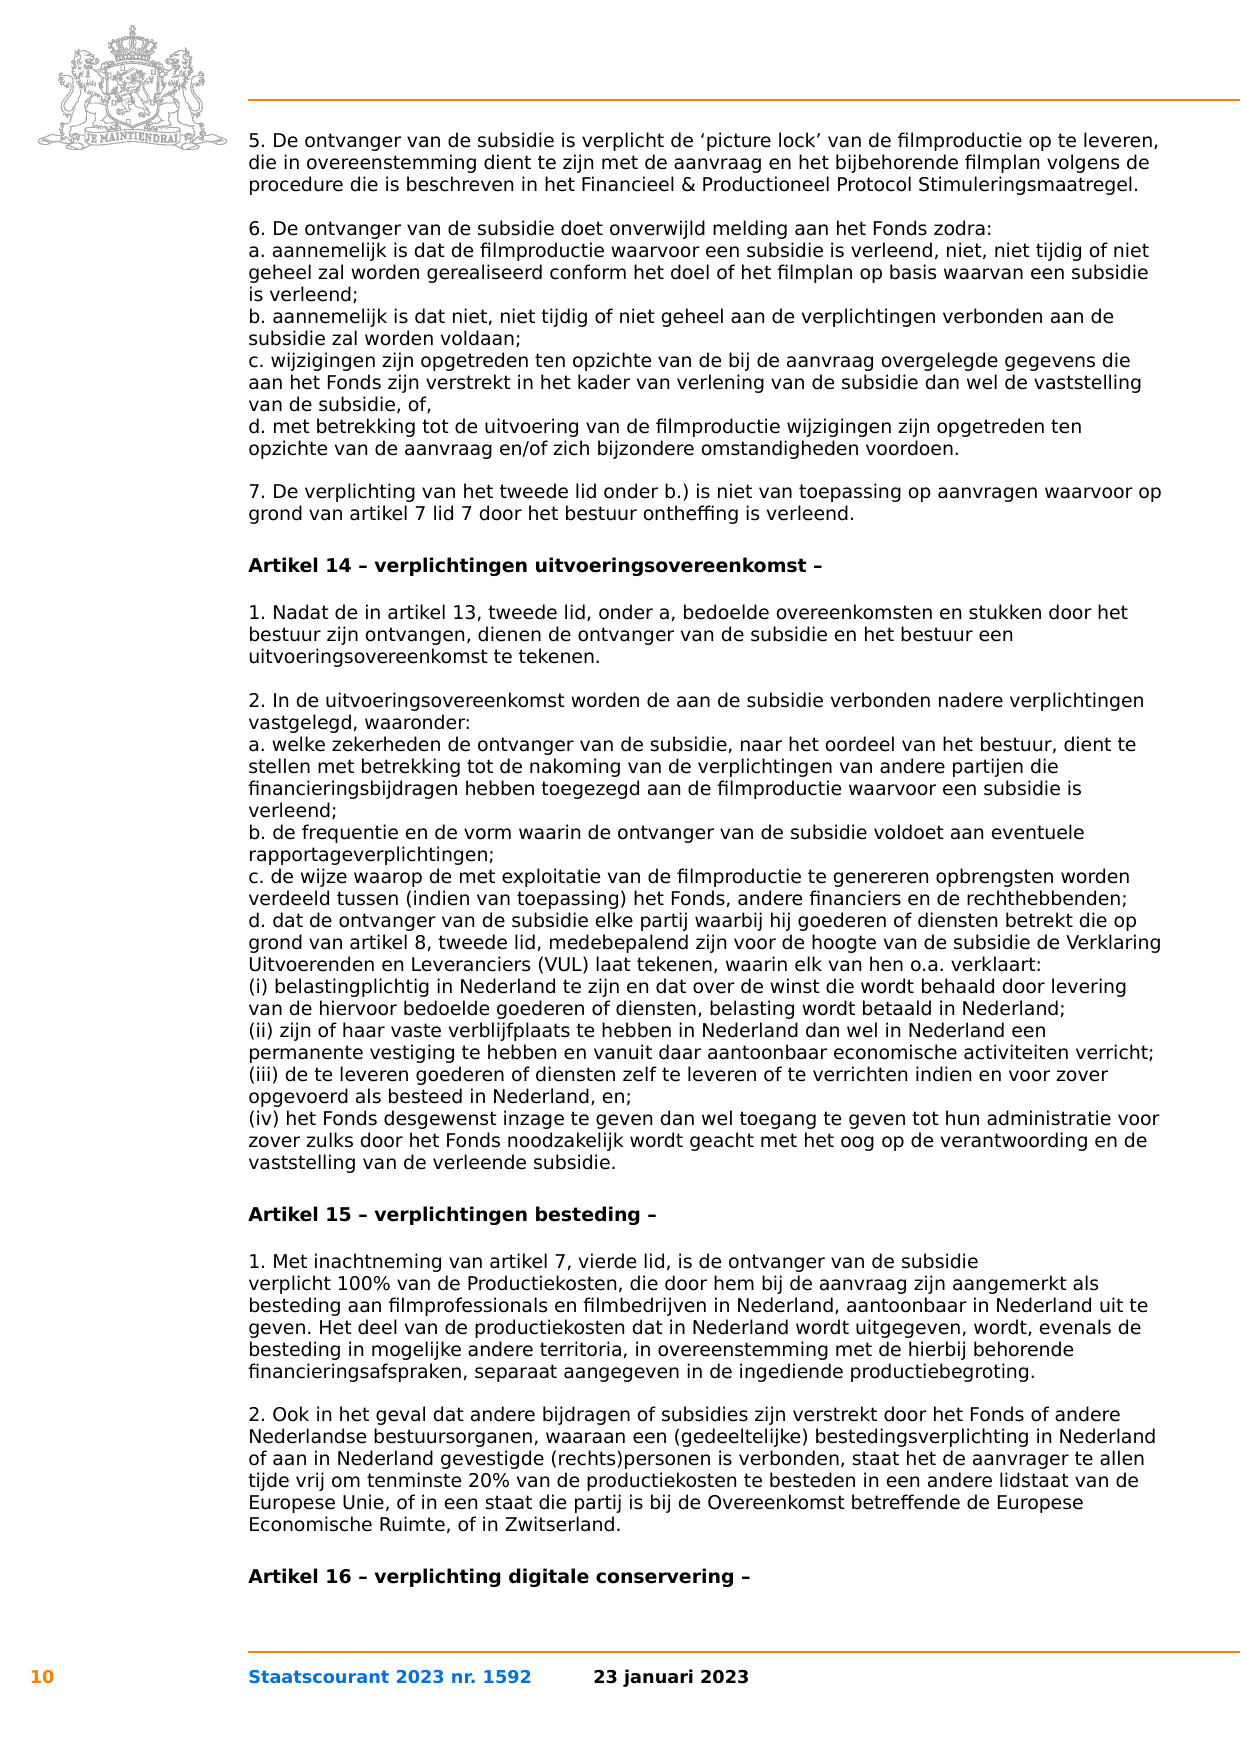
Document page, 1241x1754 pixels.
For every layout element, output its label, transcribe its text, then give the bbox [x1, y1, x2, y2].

text 5. De ontvanger van de subsidie is verplicht de ‘picture lock’ van de filmproductie op te leveren, die in overeenstemming dient te zijn met de aanvraag en het bijbehorende filmplan volgens de procedure die is beschreven in het Financieel & Productioneel Protocol Stimuleringsmaatregel. [248, 130, 1163, 196]
text a. welke zekerheden de ontvanger van de subsidie, naar het oordeel van het bestuur, dient te stellen met betrekking tot de nakoming van de verplichtingen van andere partijen die financieringsbijdragen hebben toegezegd aan de filmproductie waarvoor een subsidie is verleend; [248, 734, 1163, 822]
text 6. De ontvanger van de subsidie doet onverwijld melding aan het Fonds zodra: [248, 218, 1163, 240]
text c. wijzigingen zijn opgetreden ten opzichte van de bij de aanvraag overgelegde gegevens die aan het Fonds zijn verstrekt in het kader van verlening van de subsidie dan wel de vaststelling van de subsidie, of, [248, 349, 1163, 416]
text (ii) zijn of haar vaste verblijfplaats te hebben in Nederland dan wel in Nederland een permanente vestiging te hebben en vanuit daar aantoonbaar economische activiteiten verricht; [248, 1020, 1163, 1064]
text (i) belastingplichtig in Nederland te zijn en dat over de winst die wordt behaald door levering van de hiervoor bedoelde goederen of diensten, belasting wordt betaald in Nederland; [248, 976, 1163, 1020]
text 7. De verplichting van het tweede lid onder b.) is niet van toepassing op aanvragen waarvoor op grond van artikel 7 lid 7 door het bestuur ontheffing is verleend. [248, 481, 1163, 525]
text a. aannemelijk is dat de filmproductie waarvoor een subsidie is verleend, niet, niet tijdig of niet geheel zal worden gerealiseerd conform het doel of het filmplan op basis waarvan een subsidie is verleend; [248, 240, 1163, 306]
text b. de frequentie en de vorm waarin de ontvanger van de subsidie voldoet aan eventuele rapportageverplichtingen; [248, 822, 1163, 866]
text 2. In de uitvoeringsovereenkomst worden de aan de subsidie verbonden nadere verplichtingen vastgelegd, waaronder: [248, 690, 1163, 734]
text (iii) de te leveren goederen of diensten zelf te leveren of te verrichten indien en voor zover opgevoerd als besteed in Nederland, en; [248, 1064, 1163, 1108]
subtitle Artikel 16 – verplichting digitale conservering – [248, 1566, 1163, 1588]
subtitle Artikel 15 – verplichtingen besteding – [248, 1204, 1163, 1226]
text b. aannemelijk is dat niet, niet tijdig of niet geheel aan de verplichtingen verbonden aan de subsidie zal worden voldaan; [248, 306, 1163, 349]
text 1. Nadat de in artikel 13, tweede lid, onder a, bedoelde overeenkomsten en stukken door het bestuur zijn ontvangen, dienen de ontvanger van de subsidie en het bestuur een uitvoeringsovereenkomst te tekenen. [248, 602, 1163, 668]
text c. de wijze waarop de met exploitatie van de filmproductie te genereren opbrengsten worden verdeeld tussen (indien van toepassing) het Fonds, andere financiers en de rechthebbenden; [248, 866, 1163, 910]
text (iv) het Fonds desgewenst inzage te geven dan wel toegang te geven tot hun administratie voor zover zulks door het Fonds noodzakelijk wordt geacht met het oog op de verantwoording en de vaststelling van de verleende subsidie. [248, 1108, 1163, 1174]
text 1. Met inachtneming van artikel 7, vierde lid, is de ontvanger van de subsidie [248, 1251, 1163, 1273]
picture [38, 25, 227, 150]
text d. dat de ontvanger van de subsidie elke partij waarbij hij goederen of diensten betrekt die op grond van artikel 8, tweede lid, medebepalend zijn voor de hoogte van de subsidie de Verklaring Uitvoerenden en Leveranciers (VUL) laat tekenen, waarin elk van hen o.a. verklaart: [248, 910, 1163, 976]
text d. met betrekking tot de uitvoering van de filmproductie wijzigingen zijn opgetreden ten opzichte van de aanvraag en/of zich bijzondere omstandigheden voordoen. [248, 416, 1163, 459]
subtitle Artikel 14 – verplichtingen uitvoeringsovereenkomst – [248, 555, 1163, 577]
text verplicht 100% van de Productiekosten, die door hem bij de aanvraag zijn aangemerkt als besteding aan filmprofessionals en filmbedrijven in Nederland, aantoonbaar in Nederland uit te geven. Het deel van de productiekosten dat in Nederland wordt uitgegeven, wordt, evenals de besteding in mogelijke andere territoria, in overeenstemming met de hierbij behorende financieringsafspraken, separaat aangegeven in de ingediende productiebegroting. [248, 1273, 1163, 1382]
text 2. Ook in het geval dat andere bijdragen of subsidies zijn verstrekt door het Fonds of andere Nederlandse bestuursorganen, waaraan een (gedeeltelijke) bestedingsverplichting in Nederland of aan in Nederland gevestigde (rechts)personen is verbonden, staat het de aanvrager te allen tijde vrij om tenminste 20% van de productiekosten te besteden in een andere lidstaat van de Europese Unie, of in een staat die partij is bij de Overeenkomst betreffende de Europese Economische Ruimte, of in Zwitserland. [248, 1404, 1163, 1536]
